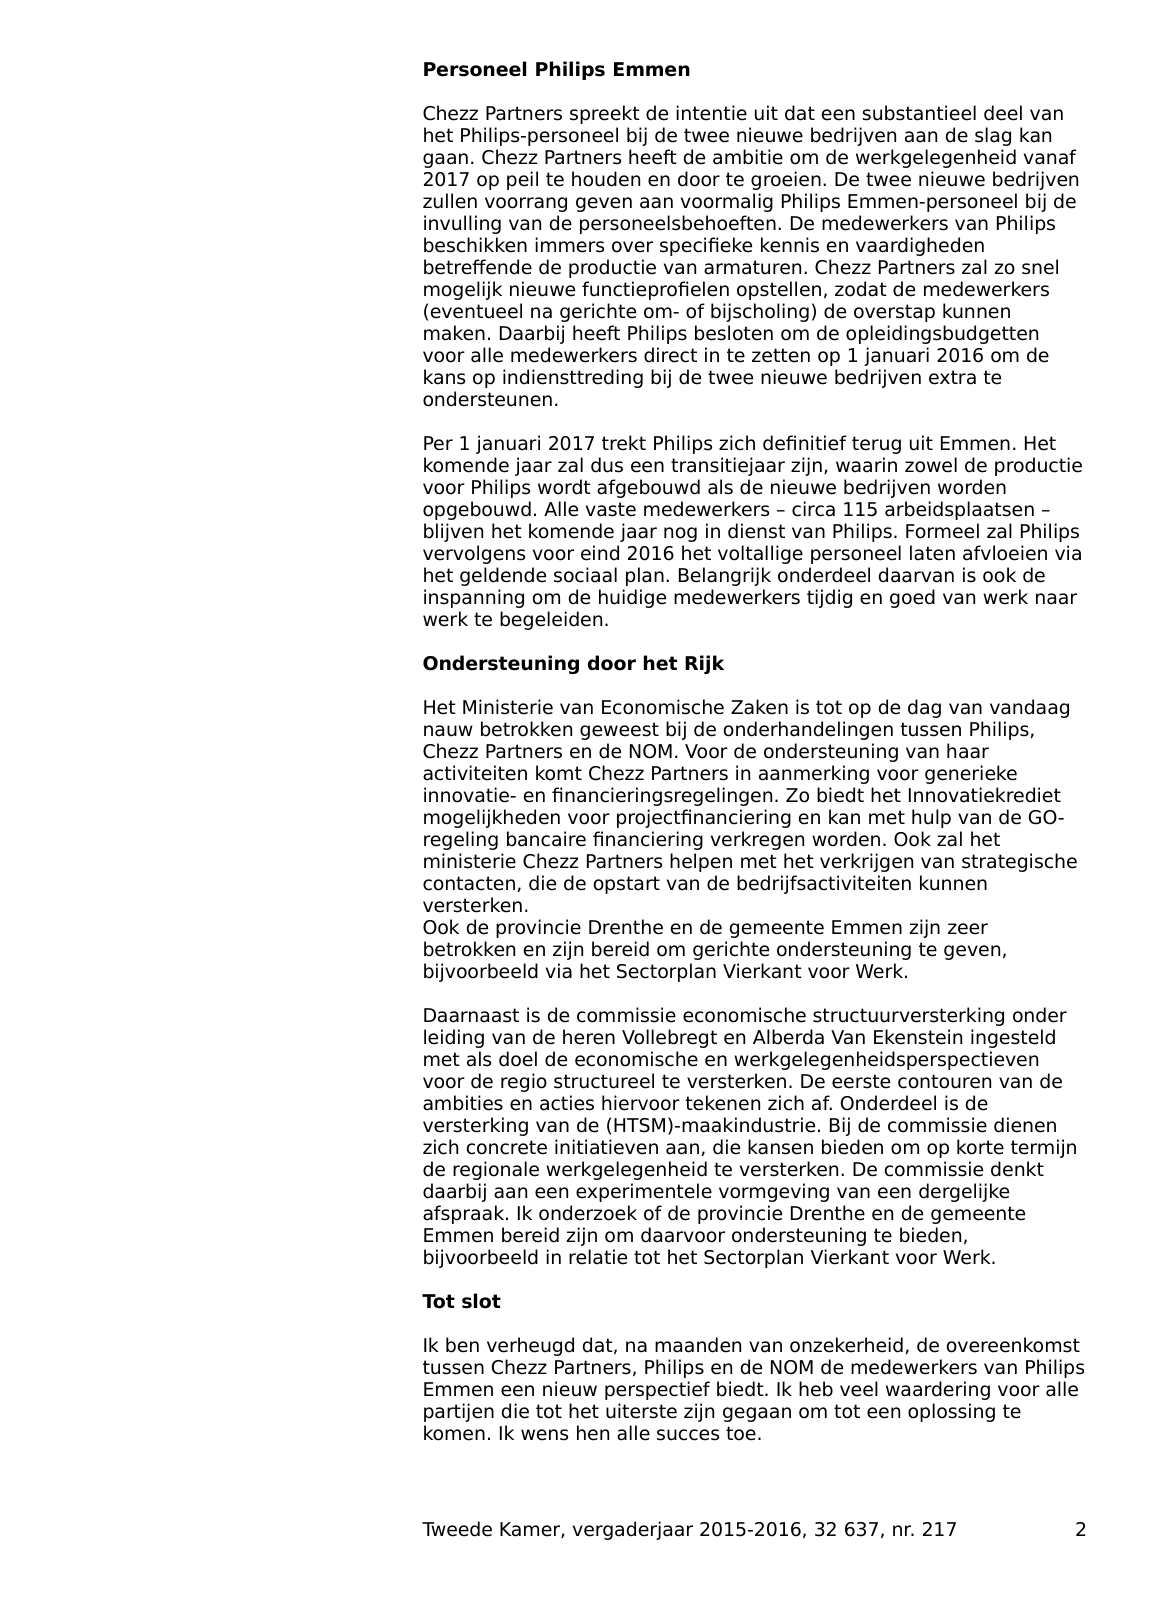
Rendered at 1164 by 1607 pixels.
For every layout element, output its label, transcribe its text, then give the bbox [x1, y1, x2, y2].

text Het Ministerie van Economische Zaken is tot op de dag van vandaag nauw betrokken geweest bij de onderhandelingen tussen Philips, Chezz Partners en de NOM. Voor de ondersteuning van haar activiteiten komt Chezz Partners in aanmerking voor generieke innovatie- en financieringsregelingen. Zo biedt het Innovatiekrediet mogelijkheden voor projectfinanciering en kan met hulp van de GO-regeling bancaire financiering verkregen worden. Ook zal het ministerie Chezz Partners helpen met het verkrijgen van strategische contacten, die de opstart van de bedrijfsactiviteiten kunnen versterken. [422, 697, 1087, 917]
text Ik ben verheugd dat, na maanden van onzekerheid, de overeenkomst tussen Chezz Partners, Philips en de NOM de medewerkers van Philips Emmen een nieuw perspectief biedt. Ik heb veel waardering voor alle partijen die tot het uiterste zijn gegaan om tot een oplossing te komen. Ik wens hen alle succes toe. [422, 1335, 1087, 1445]
subtitle Tot slot [422, 1291, 1087, 1313]
text Per 1 januari 2017 trekt Philips zich definitief terug uit Emmen. Het komende jaar zal dus een transitiejaar zijn, waarin zowel de productie voor Philips wordt afgebouwd als de nieuwe bedrijven worden opgebouwd. Alle vaste medewerkers – circa 115 arbeidsplaatsen – blijven het komende jaar nog in dienst van Philips. Formeel zal Philips vervolgens voor eind 2016 het voltallige personeel laten afvloeien via het geldende sociaal plan. Belangrijk onderdeel daarvan is ook de inspanning om de huidige medewerkers tijdig en goed van werk naar werk te begeleiden. [422, 433, 1087, 631]
text Ook de provincie Drenthe en de gemeente Emmen zijn zeer betrokken en zijn bereid om gerichte ondersteuning te geven, bijvoorbeeld via het Sectorplan Vierkant voor Werk. [422, 917, 1087, 983]
subtitle Personeel Philips Emmen [422, 59, 1087, 81]
text Chezz Partners spreekt de intentie uit dat een substantieel deel van het Philips-personeel bij de twee nieuwe bedrijven aan de slag kan gaan. Chezz Partners heeft de ambitie om de werkgelegenheid vanaf 2017 op peil te houden en door te groeien. De twee nieuwe bedrijven zullen voorrang geven aan voormalig Philips Emmen-personeel bij de invulling van de personeelsbehoeften. De medewerkers van Philips beschikken immers over specifieke kennis en vaardigheden betreffende de productie van armaturen. Chezz Partners zal zo snel mogelijk nieuwe functieprofielen opstellen, zodat de medewerkers (eventueel na gerichte om- of bijscholing) de overstap kunnen maken. Daarbij heeft Philips besloten om de opleidingsbudgetten voor alle medewerkers direct in te zetten op 1 januari 2016 om de kans op indiensttreding bij de twee nieuwe bedrijven extra te ondersteunen. [422, 103, 1087, 411]
text Daarnaast is de commissie economische structuurversterking onder leiding van de heren Vollebregt en Alberda Van Ekenstein ingesteld met als doel de economische en werkgelegenheidsperspectieven voor de regio structureel te versterken. De eerste contouren van de ambities en acties hiervoor tekenen zich af. Onderdeel is de versterking van de (HTSM)-maakindustrie. Bij de commissie dienen zich concrete initiatieven aan, die kansen bieden om op korte termijn de regionale werkgelegenheid te versterken. De commissie denkt daarbij aan een experimentele vormgeving van een dergelijke afspraak. Ik onderzoek of de provincie Drenthe en de gemeente Emmen bereid zijn om daarvoor ondersteuning te bieden, bijvoorbeeld in relatie tot het Sectorplan Vierkant voor Werk. [422, 1005, 1087, 1269]
subtitle Ondersteuning door het Rijk [422, 653, 1087, 675]
